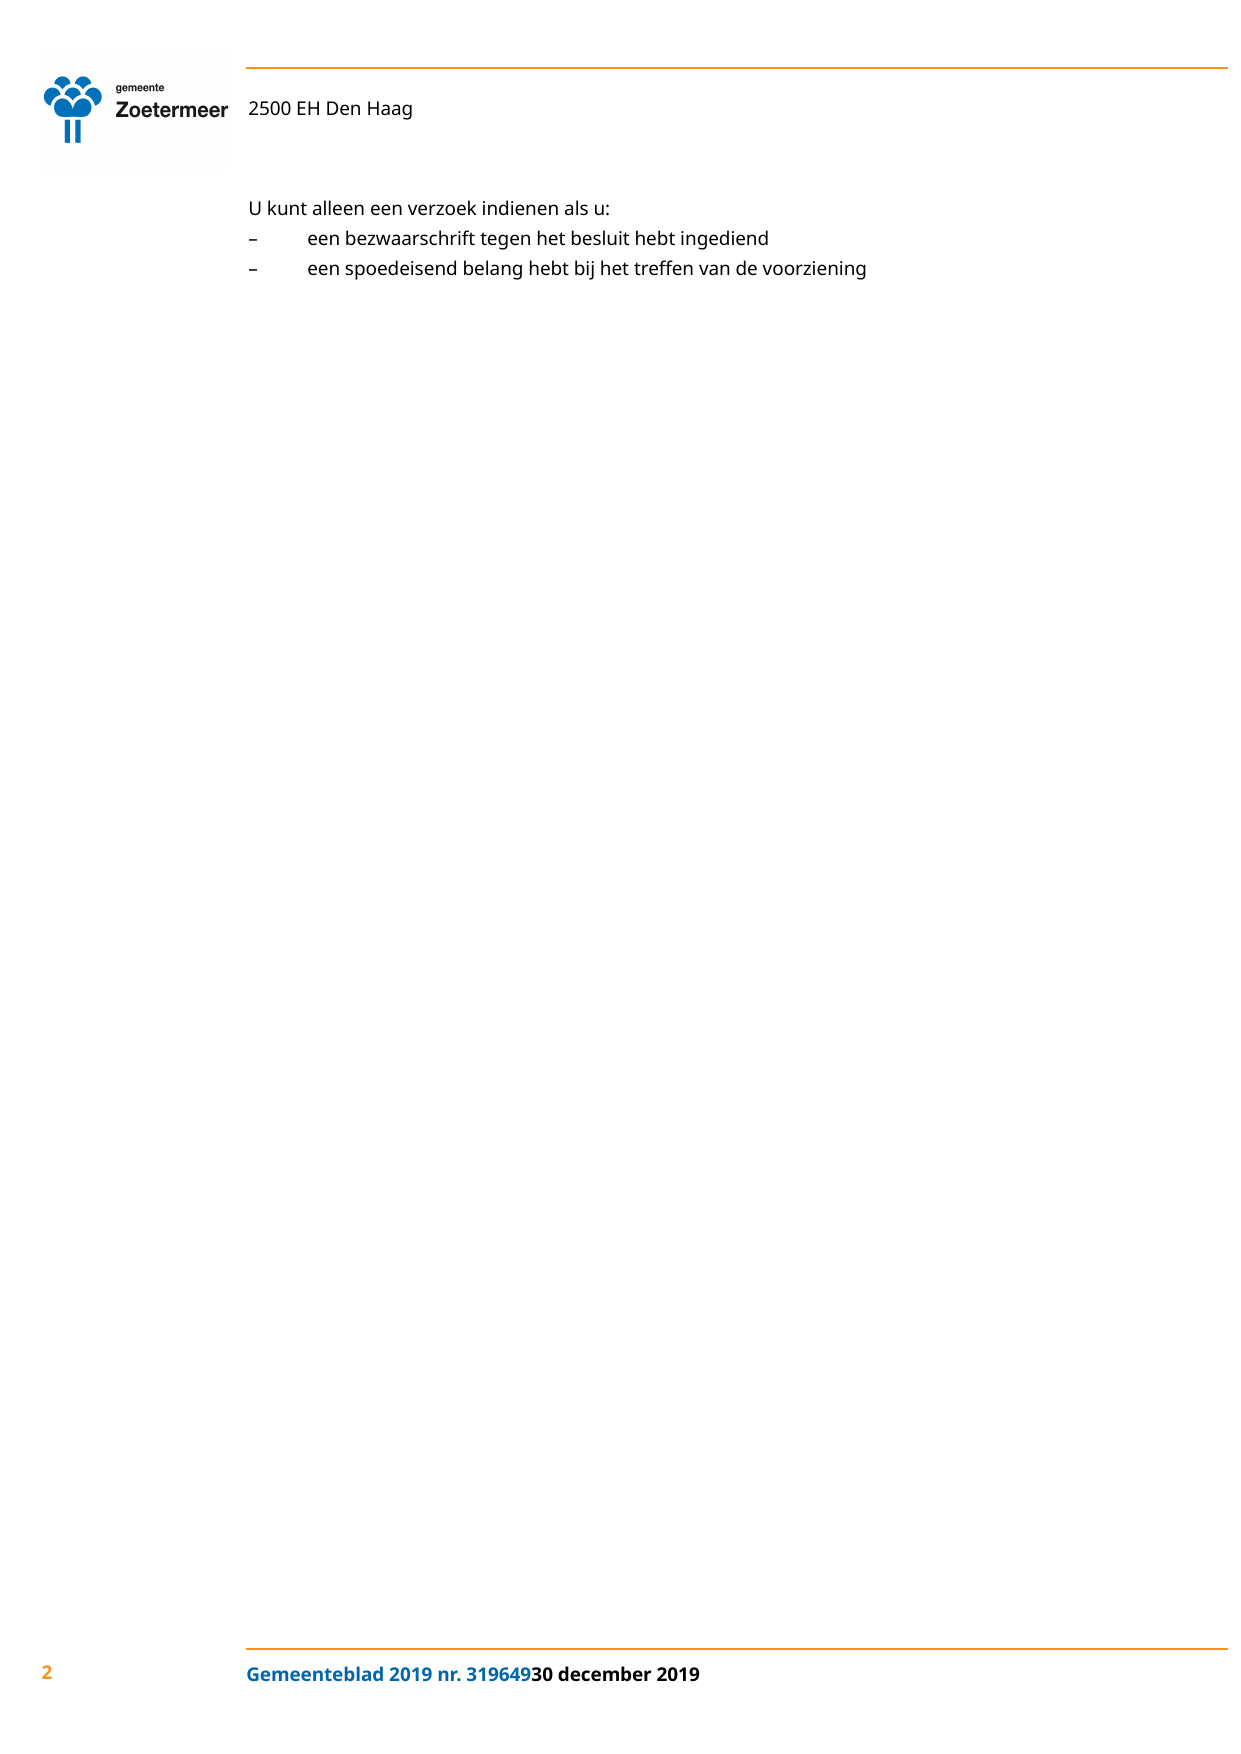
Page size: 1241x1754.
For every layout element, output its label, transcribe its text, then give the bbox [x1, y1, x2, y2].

text U kunt alleen een verzoek indienen als u: [248, 196, 1152, 221]
list een spoedeisend belang hebt bij het treffen van de voorziening [248, 255, 1152, 281]
text 2500 EH Den Haag [248, 95, 1152, 121]
picture [41, 47, 231, 172]
list een bezwaarschrift tegen het besluit hebt ingediend [248, 225, 1152, 251]
